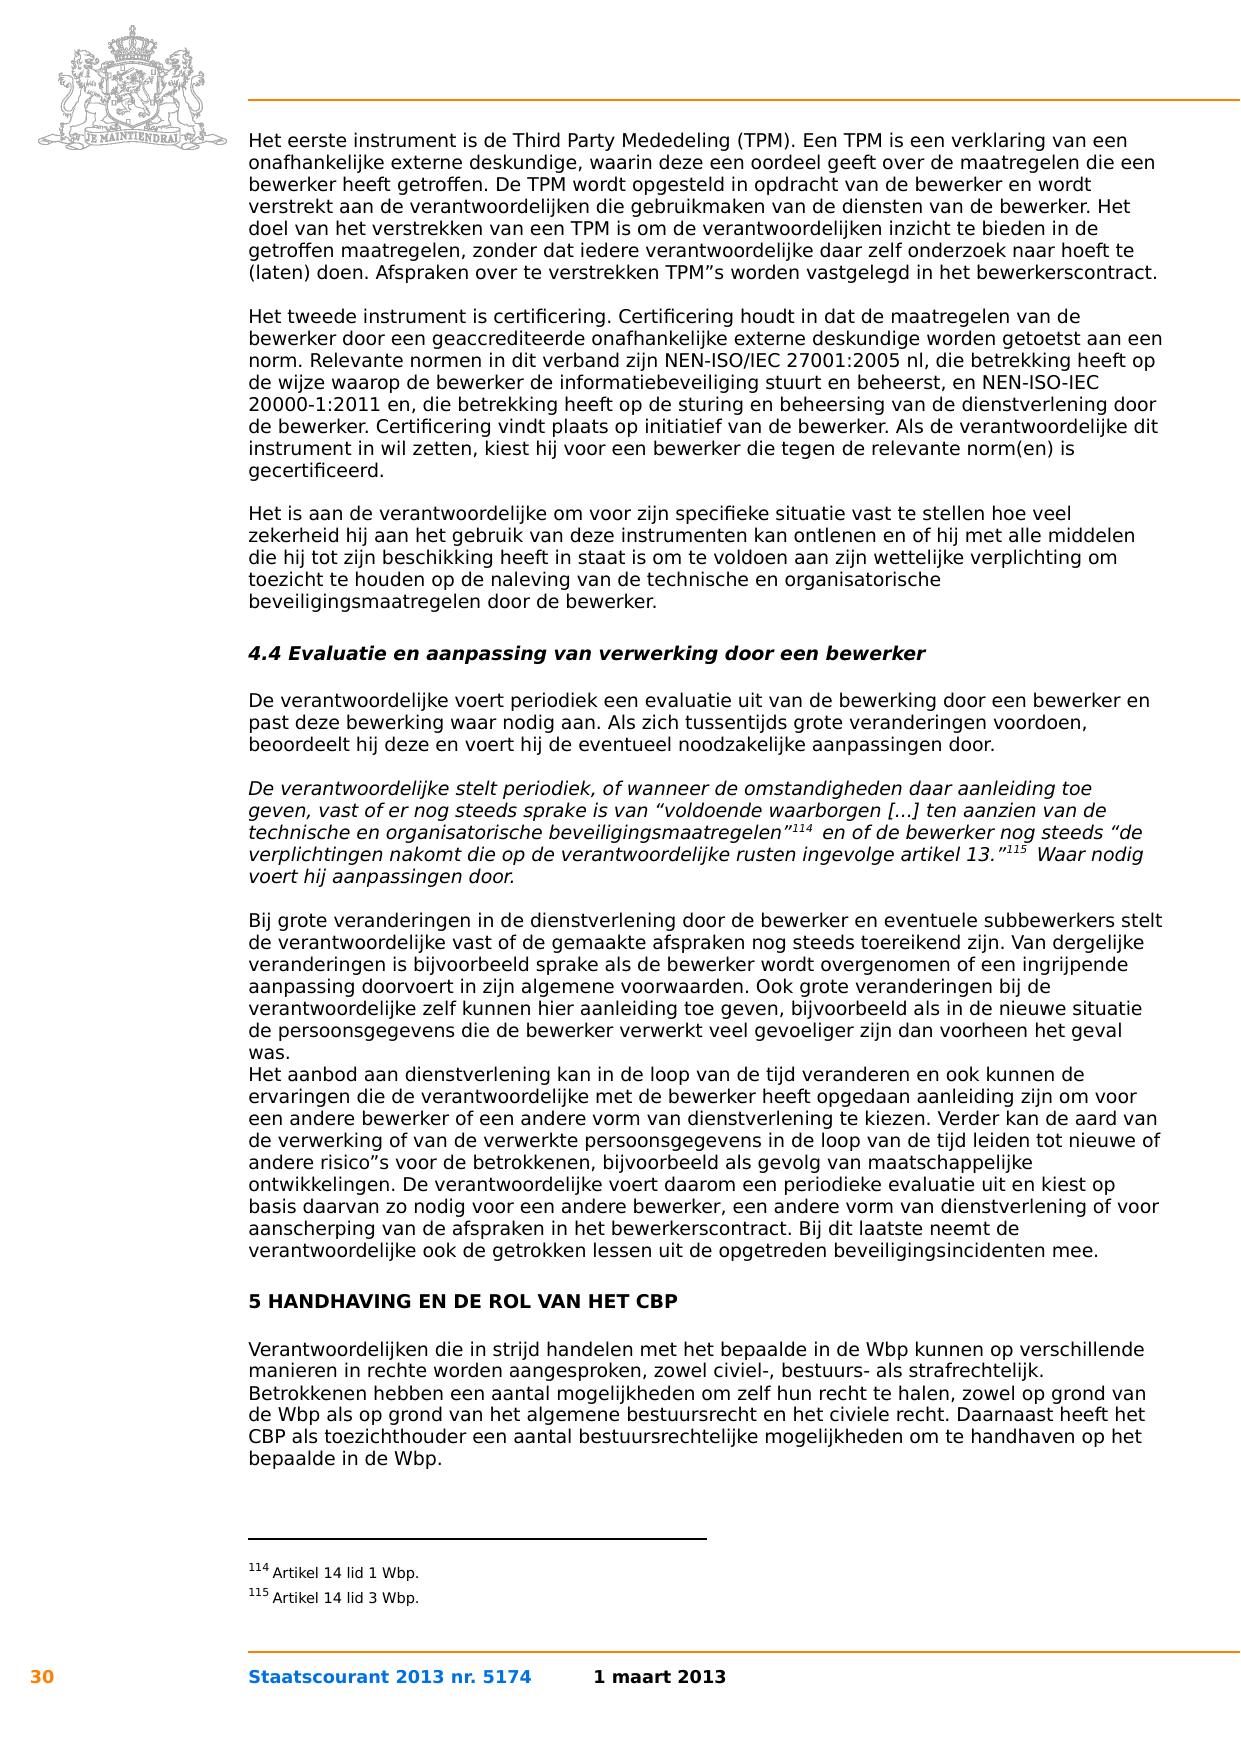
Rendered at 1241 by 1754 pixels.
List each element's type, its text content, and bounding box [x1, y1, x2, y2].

text Artikel 14 lid 3 Wbp. [248, 1586, 1163, 1608]
text Het is aan de verantwoordelijke om voor zijn specifieke situatie vast te stellen hoe veel zekerheid hij aan het gebruik van deze instrumenten kan ontlenen en of hij met alle middelen die hij tot zijn beschikking heeft in staat is om te voldoen aan zijn wettelijke verplichting om toezicht te houden op de naleving van de technische en organisatorische beveiligingsmaatregelen door de bewerker. [248, 503, 1163, 613]
text Het tweede instrument is certificering. Certificering houdt in dat de maatregelen van de bewerker door een geaccrediteerde onafhankelijke externe deskundige worden getoetst aan een norm. Relevante normen in dit verband zijn NEN-ISO/IEC 27001:2005 nl, die betrekking heeft op de wijze waarop de bewerker de informatiebeveiliging stuurt en beheerst, en NEN-ISO-IEC 20000-1:2011 en, die betrekking heeft op de sturing en beheer­sing van de dienstverlening door de bewerker. Certificering vindt plaats op initiatief van de bewerker. Als de verantwoordelijke dit instrument in wil zetten, kiest hij voor een bewerker die tegen de relevante norm(en) is gecertificeerd. [248, 306, 1163, 481]
text Bij grote veranderingen in de dienstverlening door de bewerker en eventuele subbewerkers stelt de verantwoordelijke vast of de gemaakte afspraken nog steeds toereikend zijn. Van dergelijke veranderingen is bijvoorbeeld sprake als de bewerker wordt overgenomen of een ingrijpende aanpassing doorvoert in zijn algemene voorwaarden. Ook grote veranderingen bij de verantwoordelijke zelf kunnen hier aanleiding toe geven, bijvoorbeeld als in de nieuwe situatie de persoonsgegevens die de bewerker verwerkt veel gevoeliger zijn dan voorheen het geval was. [248, 910, 1163, 1064]
text Het eerste instrument is de Third Party Mededeling (TPM). Een TPM is een verklaring van een onafhankelijke externe deskundige, waarin deze een oordeel geeft over de maatregelen die een bewerker heeft getroffen. De TPM wordt opgesteld in opdracht van de bewerker en wordt verstrekt aan de verantwoordelijken die gebruikmaken van de diensten van de bewerker. Het doel van het verstrekken van een TPM is om de verantwoordelijken inzicht te bieden in de getroffen maatregelen, zonder dat iedere verantwoordelijke daar zelf onderzoek naar hoeft te (laten) doen. Afspraken over te verstrekken TPM”s worden vastgelegd in het bewerkerscontract. [248, 130, 1163, 284]
text Het aanbod aan dienstverlening kan in de loop van de tijd veranderen en ook kunnen de ervaringen die de verantwoordelijke met de bewerker heeft opgedaan aanleiding zijn om voor een andere bewerker of een andere vorm van dienstverlening te kiezen. Verder kan de aard van de verwerking of van de verwerkte persoonsgegevens in de loop van de tijd leiden tot nieuwe of andere risico”s voor de betrokkenen, bijvoorbeeld als gevolg van maatschappelijke ontwikkelingen. De verantwoordelijke voert daarom een periodieke evaluatie uit en kiest op basis daarvan zo nodig voor een andere bewerker, een andere vorm van dienstverlening of voor aanscherping van de afspraken in het bewerkerscontract. Bij dit laatste neemt de verantwoordelijke ook de getrokken lessen uit de opgetreden beveiligings­incidenten mee. [248, 1064, 1163, 1261]
text Artikel 14 lid 1 Wbp. [248, 1561, 1163, 1583]
text De verantwoordelijke stelt periodiek, of wanneer de omstandigheden daar aanleiding toe geven, vast of er nog steeds sprake is van “voldoende waarborgen [...] ten aanzien van de technische en organisatorische beveiligingsmaatregelen” en of de bewerker nog steeds “de verplichtingen nakomt die op de verantwoordelijke rusten ingevolge artikel 13.” Waar nodig voert hij aanpassingen door. [248, 778, 1163, 888]
subtitle 5 HANDHAVING EN DE ROL VAN HET CBP [248, 1291, 1163, 1313]
subtitle 4.4 Evaluatie en aanpassing van verwerking door een bewerker [248, 643, 1163, 665]
text De verantwoordelijke voert periodiek een evaluatie uit van de bewerking door een bewerker en past deze bewerking waar nodig aan. Als zich tussentijds grote veranderingen voordoen, beoordeelt hij deze en voert hij de eventueel noodzakelijke aanpassingen door. [248, 690, 1163, 756]
picture [38, 25, 227, 150]
text Verantwoordelijken die in strijd handelen met het bepaalde in de Wbp kunnen op verschillende manieren in rechte worden aangesproken, zowel civiel-, bestuurs- als strafrechtelijk. Betrokkenen hebben een aantal mogelijkheden om zelf hun recht te halen, zowel op grond van de Wbp als op grond van het algemene bestuursrecht en het civiele recht. Daarnaast heeft het CBP als toezichthouder een aantal bestuursrechtelijke mogelijkheden om te handhaven op het bepaalde in de Wbp. [248, 1338, 1163, 1470]
